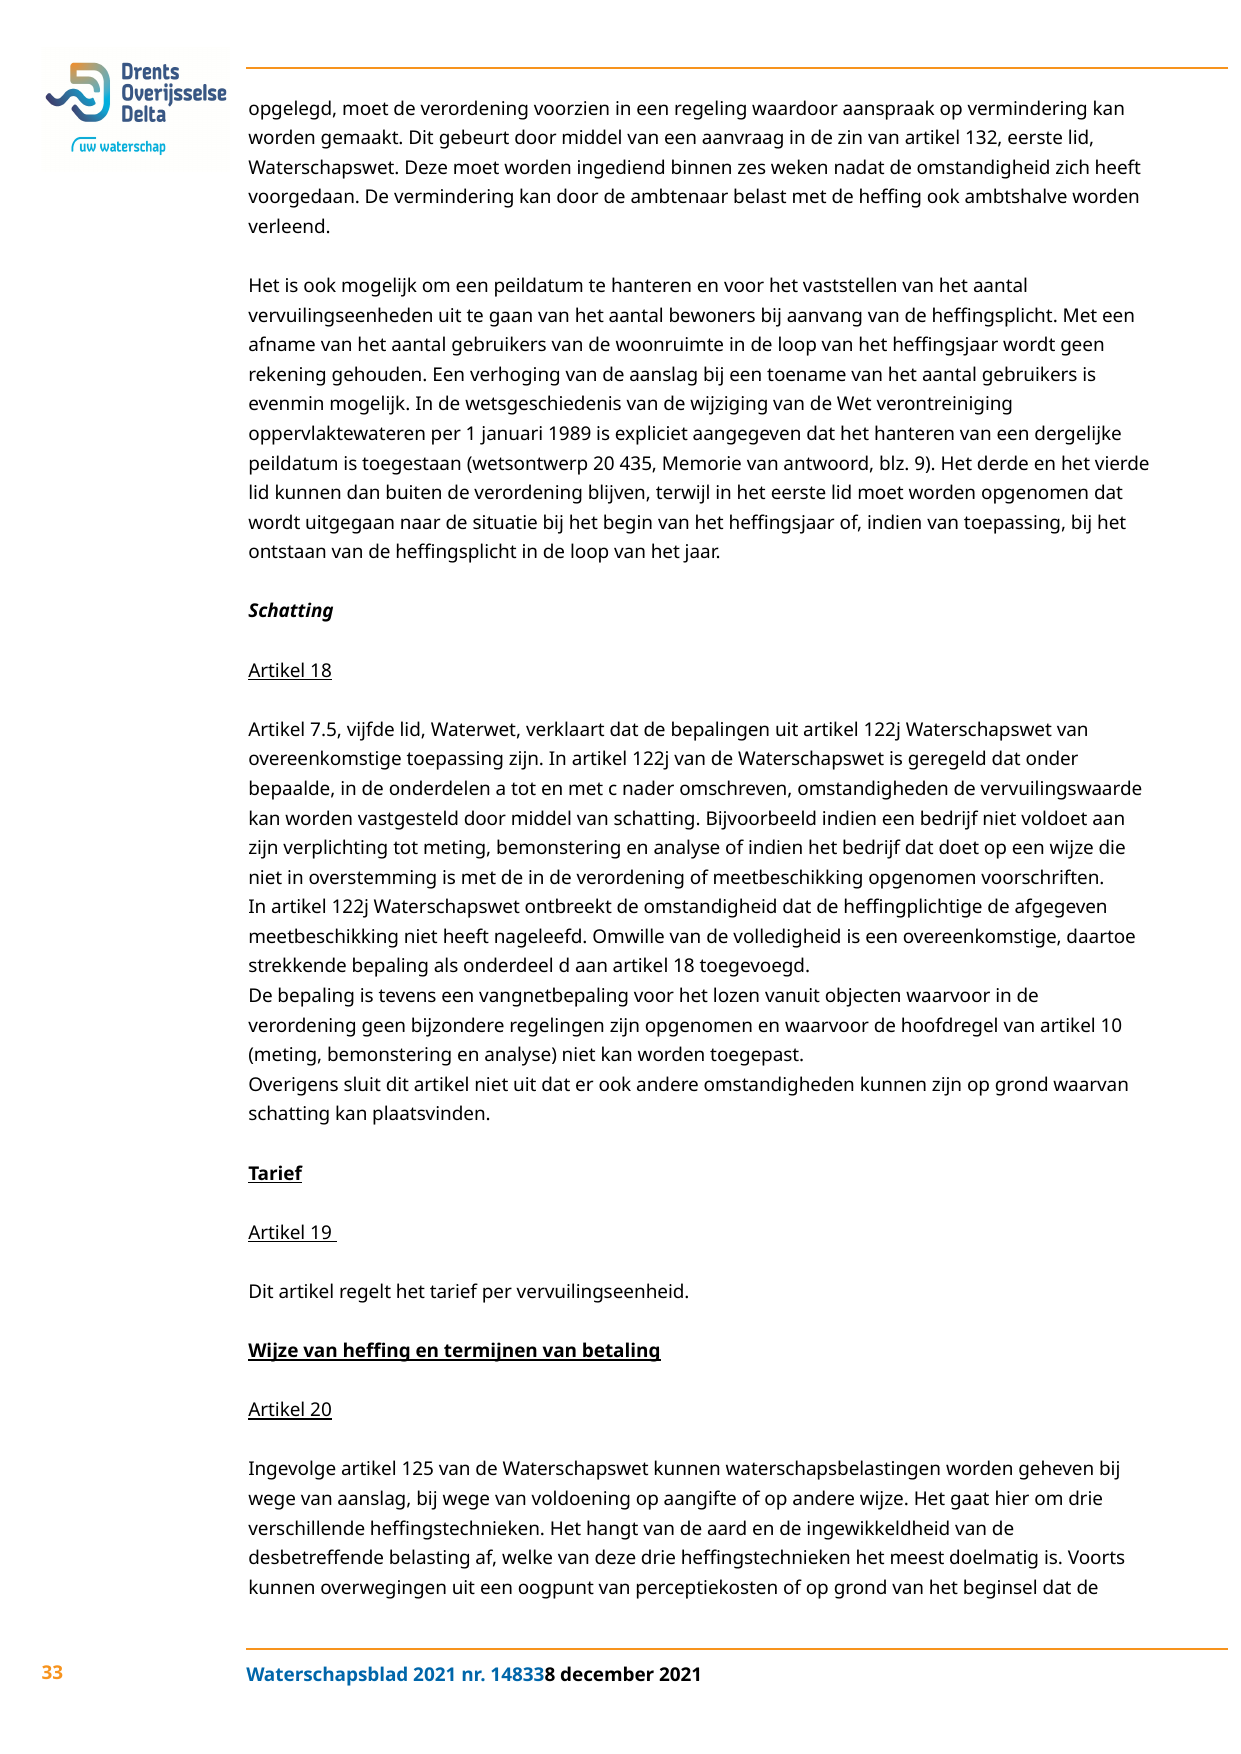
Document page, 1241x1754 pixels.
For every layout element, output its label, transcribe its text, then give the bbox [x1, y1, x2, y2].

text Wijze van heffing en termijnen van betaling [248, 1337, 1152, 1363]
text opgelegd, moet de verordening voorzien in een regeling waardoor aanspraak op vermindering kan worden gemaakt. Dit gebeurt door middel van een aanvraag in de zin van artikel 132, eerste lid, Waterschapswet. Deze moet worden ingediend binnen zes weken nadat de omstandigheid zich heeft voorgedaan. De vermindering kan door de ambtenaar belast met de heffing ook ambtshalve worden verleend. [248, 95, 1152, 239]
text Ingevolge artikel 125 van de Waterschapswet kunnen waterschapsbelastingen worden geheven bij wege van aanslag, bij wege van voldoening op aangifte of op andere wijze. Het gaat hier om drie verschillende heffingstechnieken. Het hangt van de aard en de ingewikkeldheid van de desbetreffende belasting af, welke van deze drie heffingstechnieken het meest doelmatig is. Voorts kunnen overwegingen uit een oogpunt van perceptiekosten of op grond van het beginsel dat de [248, 1456, 1152, 1600]
text Artikel 7.5, vijfde lid, Waterwet, verklaart dat de bepalingen uit artikel 122j Waterschapswet van overeenkomstige toepassing zijn. In artikel 122j van de Waterschapswet is geregeld dat onder bepaalde, in de onderdelen a tot en met c nader omschreven, omstandigheden de vervuilingswaarde kan worden vastgesteld door middel van schatting. Bijvoorbeeld indien een bedrijf niet voldoet aan zijn verplichting tot meting, bemonstering en analyse of indien het bedrijf dat doet op een wijze die niet in overstemming is met de in de verordening of meetbeschikking opgenomen voorschriften. [248, 716, 1152, 890]
text Artikel 18 [248, 657, 1152, 683]
text Schatting [248, 598, 1152, 623]
text Het is ook mogelijk om een peildatum te hanteren en voor het vaststellen van het aantal vervuilingseenheden uit te gaan van het aantal bewoners bij aanvang van de heffingsplicht. Met een afname van het aantal gebruikers van de woonruimte in de loop van het heffingsjaar wordt geen rekening gehouden. Een verhoging van de aanslag bij een toename van het aantal gebruikers is evenmin mogelijk. In de wetsgeschiedenis van de wijziging van de Wet verontreiniging oppervlaktewateren per 1 januari 1989 is expliciet aangegeven dat het hanteren van een dergelijke peildatum is toegestaan (wetsontwerp 20 435, Memorie van antwoord, blz. 9). Het derde en het vierde lid kunnen dan buiten de verordening blijven, terwijl in het eerste lid moet worden opgenomen dat wordt uitgegaan naar de situatie bij het begin van het heffingsjaar of, indien van toepassing, bij het ontstaan van de heffingsplicht in de loop van het jaar. [248, 272, 1152, 564]
text Overigens sluit dit artikel niet uit dat er ook andere omstandigheden kunnen zijn op grond waarvan schatting kan plaatsvinden. [248, 1071, 1152, 1126]
picture [41, 47, 231, 172]
text Dit artikel regelt het tarief per vervuilingseenheid. [248, 1278, 1152, 1304]
text Artikel 20 [248, 1396, 1152, 1422]
text Artikel 19 [248, 1219, 1152, 1245]
text In artikel 122j Waterschapswet ontbreekt de omstandigheid dat de heffingplichtige de afgegeven meetbeschikking niet heeft nageleefd. Omwille van de volledigheid is een overeenkomstige, daartoe strekkende bepaling als onderdeel d aan artikel 18 toegevoegd. [248, 893, 1152, 978]
text Tarief [248, 1160, 1152, 1186]
text De bepaling is tevens een vangnetbepaling voor het lozen vanuit objecten waarvoor in de verordening geen bijzondere regelingen zijn opgenomen en waarvoor de hoofdregel van artikel 10 (meting, bemonstering en analyse) niet kan worden toegepast. [248, 982, 1152, 1067]
